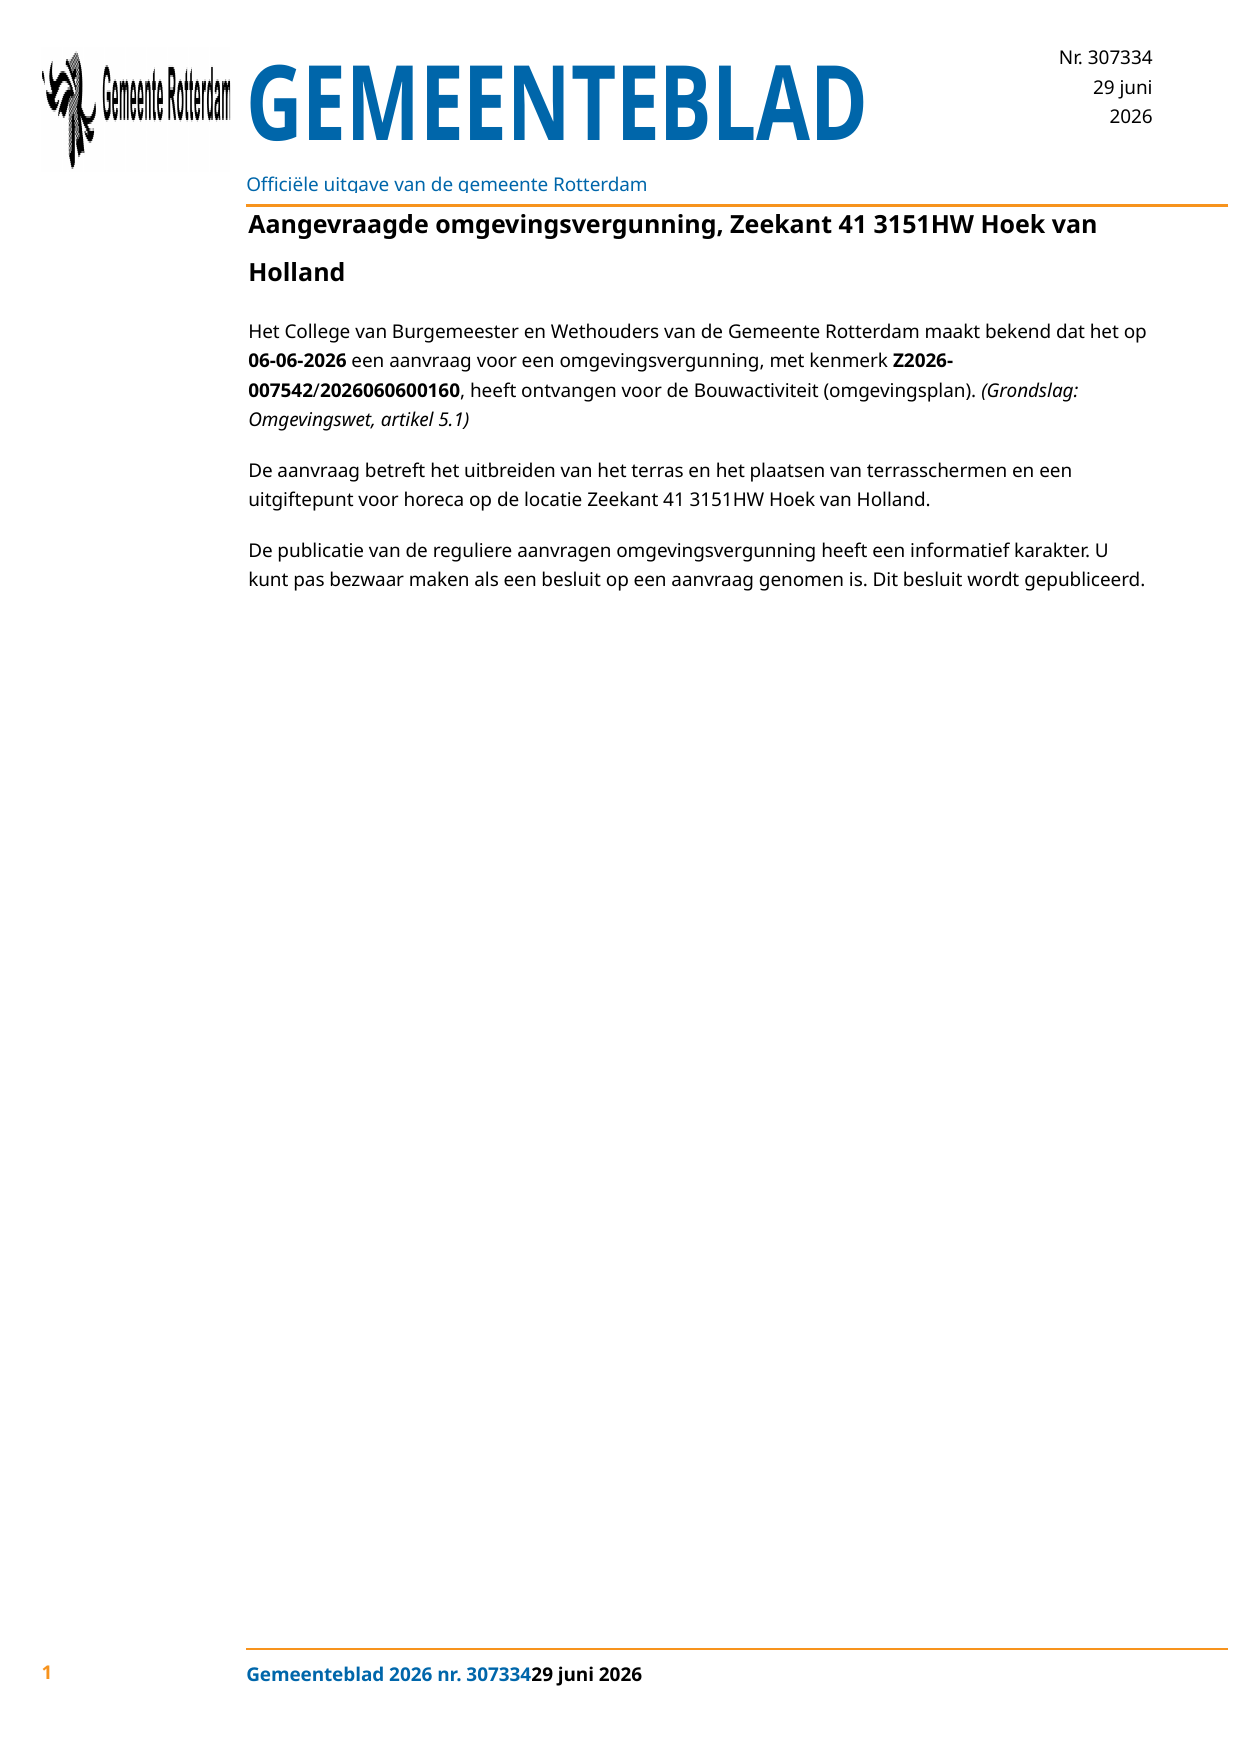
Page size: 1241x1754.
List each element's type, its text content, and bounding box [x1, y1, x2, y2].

text De publicatie van de reguliere aanvragen omgevingsvergunning heeft een informatief karakter. U kunt pas bezwaar maken als een besluit op een aanvraag genomen is. Dit besluit wordt gepubliceerd. [248, 537, 1152, 592]
text Het College van Burgemeester en Wethouders van de Gemeente Rotterdam maakt bekend dat het op 06-06-2026 een aanvraag voor een omgevingsvergunning, met kenmerk Z2026-007542/2026060600160, heeft ontvangen voor de Bouwactiviteit (omgevingsplan). (Grondslag: Omgevingswet, artikel 5.1) [248, 318, 1152, 432]
text Aangevraagde omgevingsvergunning, Zeekant 41 3151HW Hoek van Holland [248, 207, 1152, 288]
text De aanvraag betreft het uitbreiden van het terras en het plaatsen van terrasschermen en een uitgiftepunt voor horeca op de locatie Zeekant 41 3151HW Hoek van Holland. [248, 457, 1152, 512]
picture [41, 47, 231, 172]
